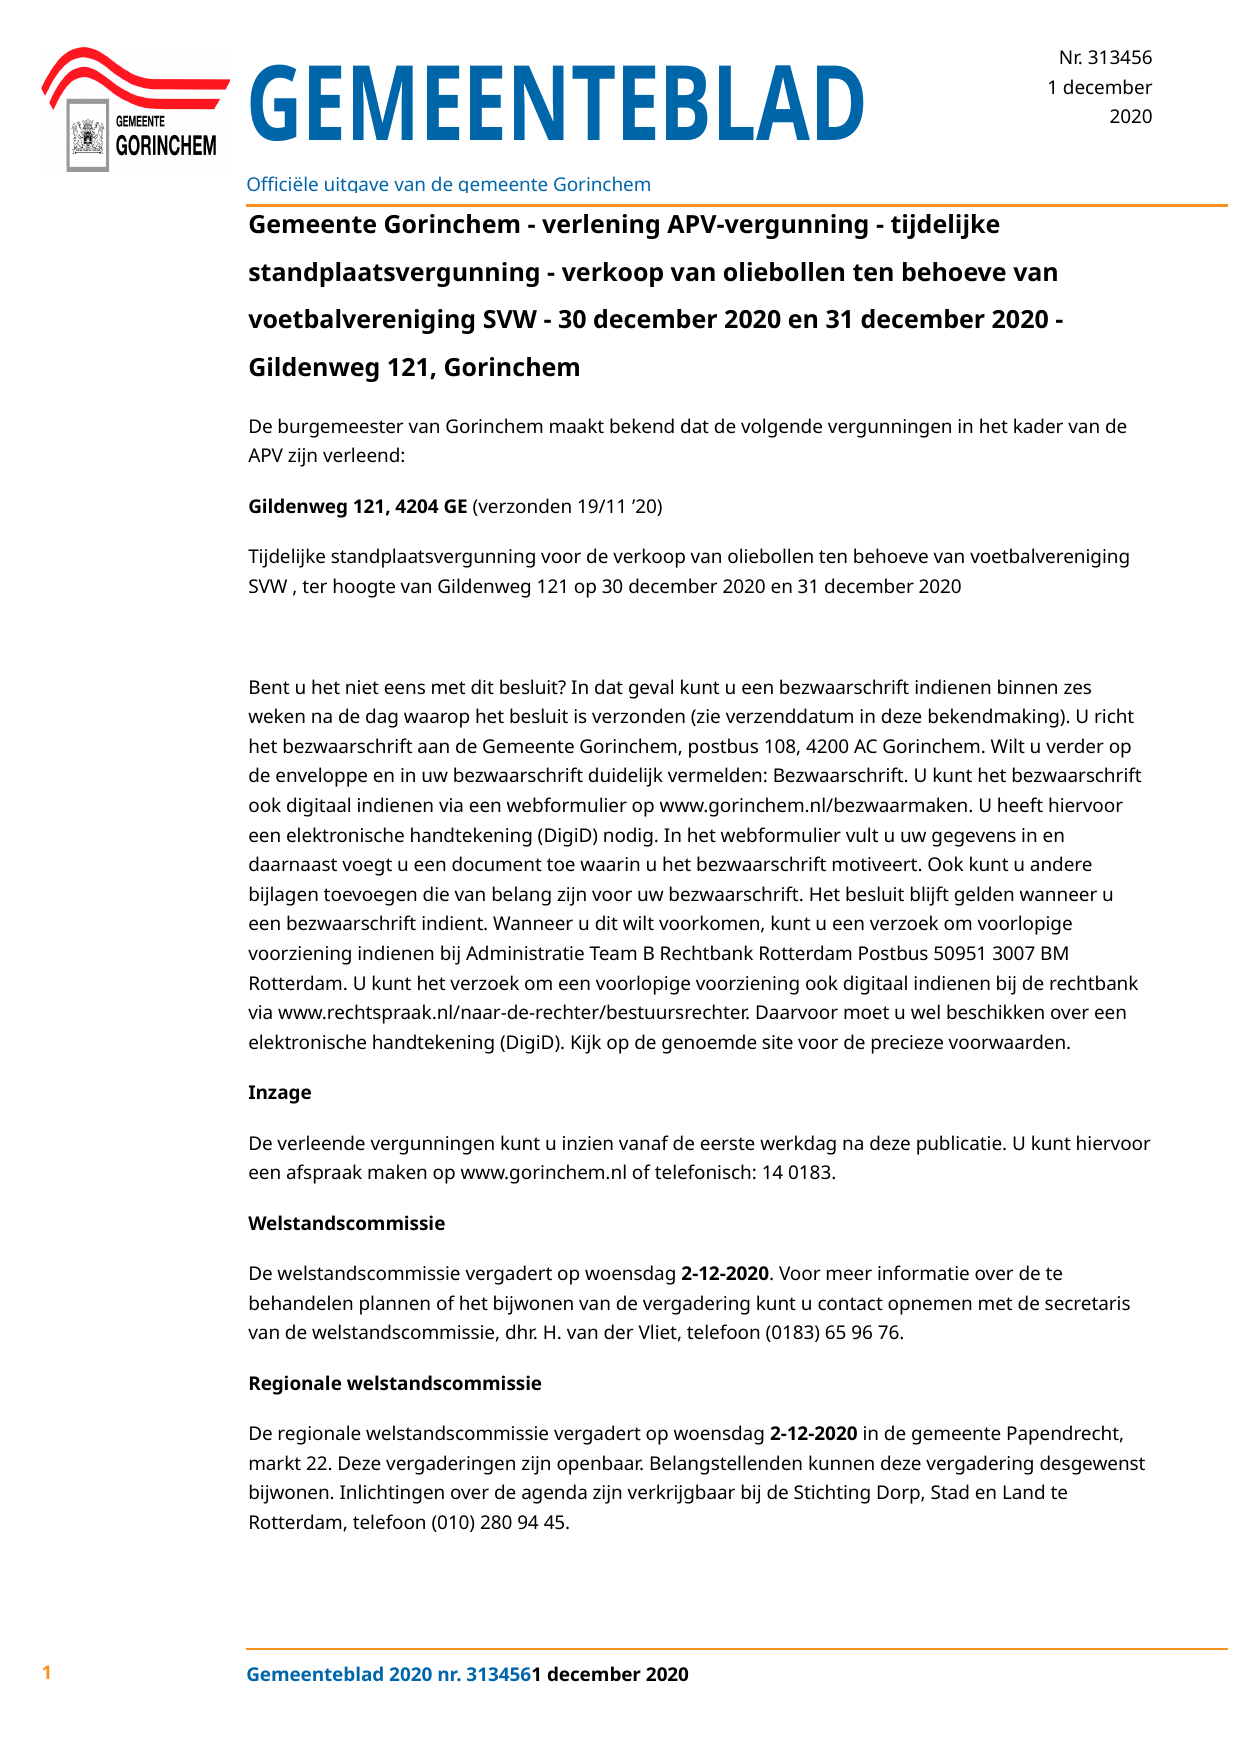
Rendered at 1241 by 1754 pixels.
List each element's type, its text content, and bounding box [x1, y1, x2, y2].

text Welstandscommissie [248, 1210, 1152, 1236]
text Regionale welstandscommissie [248, 1370, 1152, 1396]
picture [41, 47, 231, 172]
text Gemeente Gorinchem - verlening APV-vergunning - tijdelijke standplaatsvergunning - verkoop van oliebollen ten behoeve van voetbalvereniging SVW - 30 december 2020 en 31 december 2020 - Gildenweg 121, Gorinchem [248, 207, 1152, 384]
text Bent u het niet eens met dit besluit? In dat geval kunt u een bezwaarschrift indienen binnen zes weken na de dag waarop het besluit is verzonden (zie verzenddatum in deze bekendmaking). U richt het bezwaarschrift aan de Gemeente Gorinchem, postbus 108, 4200 AC Gorinchem. Wilt u verder op de enveloppe en in uw bezwaarschrift duidelijk vermelden: Bezwaarschrift. U kunt het bezwaarschrift ook digitaal indienen via een webformulier op www.gorinchem.nl/bezwaarmaken. U heeft hiervoor een elektronische handtekening (DigiD) nodig. In het webformulier vult u uw gegevens in en daarnaast voegt u een document toe waarin u het bezwaarschrift motiveert. Ook kunt u andere bijlagen toevoegen die van belang zijn voor uw bezwaarschrift. Het besluit blijft gelden wanneer u een bezwaarschrift indient. Wanneer u dit wilt voorkomen, kunt u een verzoek om voorlopige voorziening indienen bij Administratie Team B Rechtbank Rotterdam Postbus 50951 3007 BM Rotterdam. U kunt het verzoek om een voorlopige voorziening ook digitaal indienen bij de rechtbank via www.rechtspraak.nl/naar-de-rechter/bestuursrechter. Daarvoor moet u wel beschikken over een elektronische handtekening (DigiD). Kijk op de genoemde site voor de precieze voorwaarden. [248, 674, 1152, 1055]
text De welstandscommissie vergadert op woensdag 2-12-2020. Voor meer informatie over de te behandelen plannen of het bijwonen van de vergadering kunt u contact opnemen met de secretaris van de welstandscommissie, dhr. H. van der Vliet, telefoon (0183) 65 96 76. [248, 1260, 1152, 1345]
text De verleende vergunningen kunt u inzien vanaf de eerste werkdag na deze publicatie. U kunt hiervoor een afspraak maken op www.gorinchem.nl of telefonisch: 14 0183. [248, 1130, 1152, 1185]
text Tijdelijke standplaatsvergunning voor de verkoop van oliebollen ten behoeve van voetbalvereniging SVW , ter hoogte van Gildenweg 121 op 30 december 2020 en 31 december 2020 [248, 543, 1152, 599]
text De regionale welstandscommissie vergadert op woensdag 2-12-2020 in de gemeente Papendrecht, markt 22. Deze vergaderingen zijn openbaar. Belangstellenden kunnen deze vergadering desgewenst bijwonen. Inlichtingen over de agenda zijn verkrijgbaar bij de Stichting Dorp, Stad en Land te Rotterdam, telefoon (010) 280 94 45. [248, 1420, 1152, 1535]
text Gildenweg 121, 4204 GE (verzonden 19/11 ’20) [248, 493, 1152, 519]
text De burgemeester van Gorinchem maakt bekend dat de volgende vergunningen in het kader van de APV zijn verleend: [248, 413, 1152, 468]
text Inzage [248, 1079, 1152, 1105]
